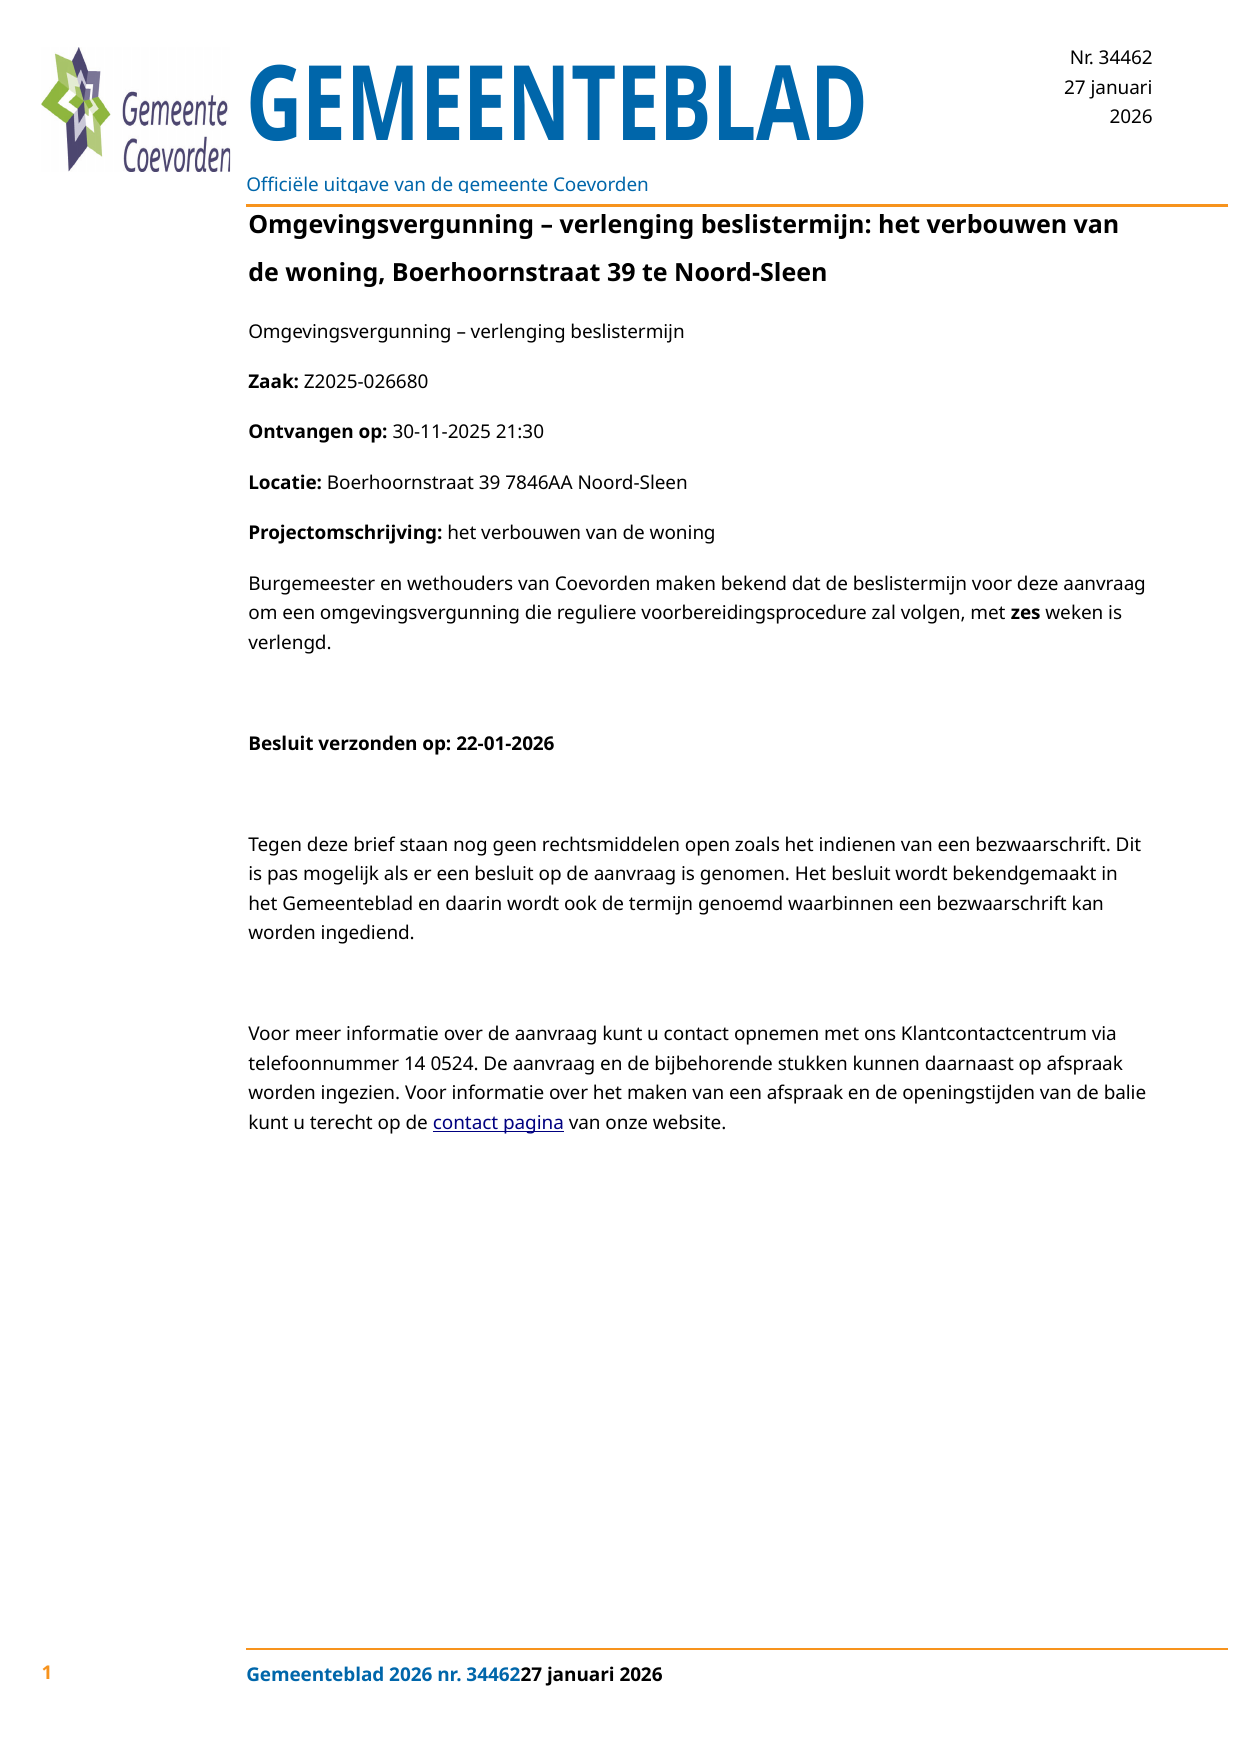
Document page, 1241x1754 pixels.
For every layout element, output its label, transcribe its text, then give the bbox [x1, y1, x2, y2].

text Tegen deze brief staan nog geen rechtsmiddelen open zoals het indienen van een bezwaarschrift. Dit is pas mogelijk als er een besluit op de aanvraag is genomen. Het besluit wordt bekendgemaakt in het Gemeenteblad en daarin wordt ook de termijn genoemd waarbinnen een bezwaarschrift kan worden ingediend. [248, 831, 1152, 945]
text Omgevingsvergunning – verlenging beslistermijn: het verbouwen van de woning, Boerhoornstraat 39 te Noord-Sleen [248, 207, 1152, 288]
text Locatie: Boerhoornstraat 39 7846AA Noord-Sleen [248, 469, 1152, 495]
text Omgevingsvergunning – verlenging beslistermijn [248, 318, 1152, 344]
text Besluit verzonden op: 22-01-2026 [248, 730, 1152, 756]
text Zaak: Z2025-026680 [248, 368, 1152, 394]
text Voor meer informatie over de aanvraag kunt u contact opnemen met ons Klantcontactcentrum via telefoonnummer 14 0524. De aanvraag en de bijbehorende stukken kunnen daarnaast op afspraak worden ingezien. Voor informatie over het maken van een afspraak en de openingstijden van de balie kunt u terecht op de contact pagina van onze website. [248, 1020, 1152, 1135]
picture [41, 47, 231, 172]
text Burgemeester en wethouders van Coevorden maken bekend dat de beslistermijn voor deze aanvraag om een omgevingsvergunning die reguliere voorbereidingsprocedure zal volgen, met zes weken is verlengd. [248, 570, 1152, 655]
text Projectomschrijving: het verbouwen van de woning [248, 519, 1152, 545]
text Ontvangen op: 30-11-2025 21:30 [248, 419, 1152, 444]
